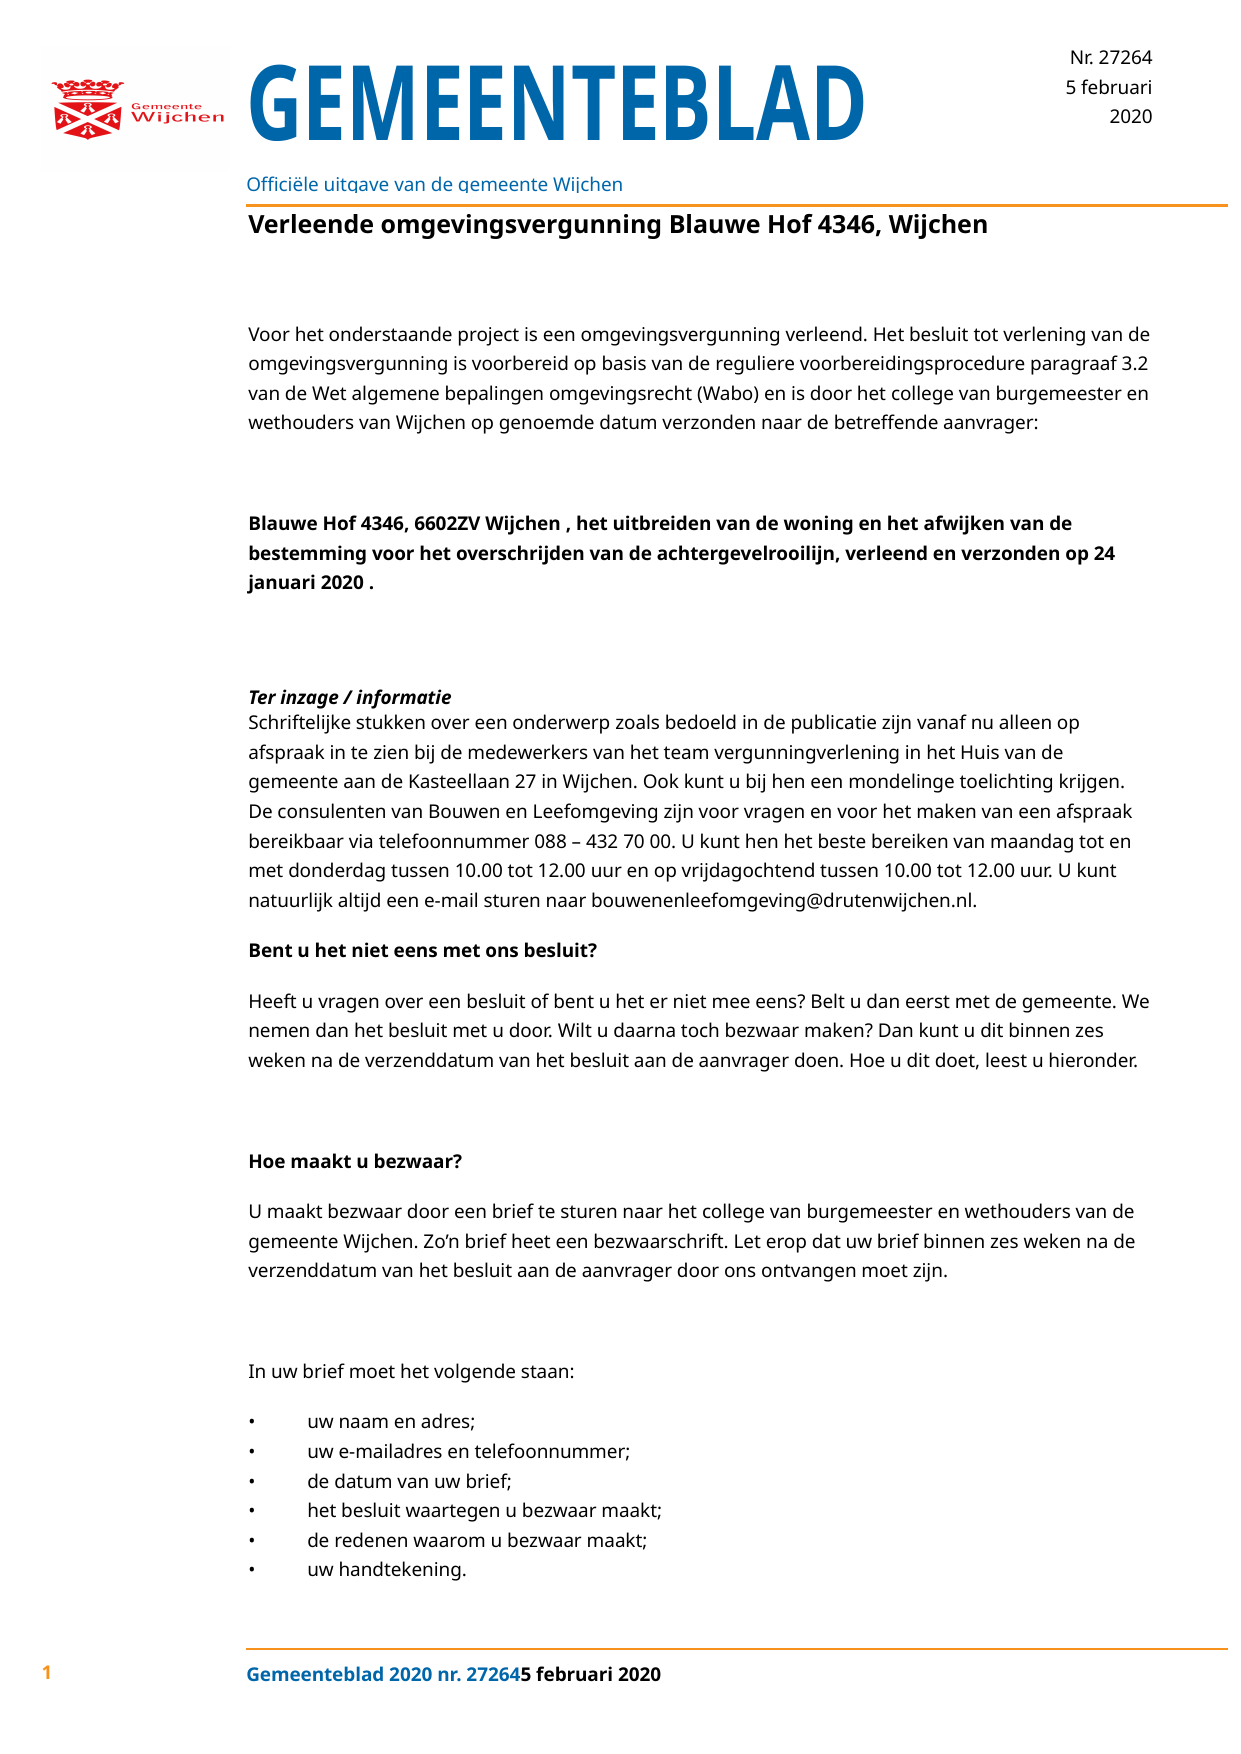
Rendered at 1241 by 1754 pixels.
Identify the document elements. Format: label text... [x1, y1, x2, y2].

list de redenen waarom u bezwaar maakt; [248, 1527, 1152, 1553]
text U maakt bezwaar door een brief te sturen naar het college van burgemeester en wethouders van de gemeente Wijchen. Zo’n brief heet een bezwaarschrift. Let erop dat uw brief binnen zes weken na de verzenddatum van het besluit aan de aanvrager door ons ontvangen moet zijn. [248, 1198, 1152, 1283]
text Blauwe Hof 4346, 6602ZV Wijchen , het uitbreiden van de woning en het afwijken van de bestemming voor het overschrijden van de achtergevelrooilijn, verleend en verzonden op 24 januari 2020 . [248, 510, 1152, 595]
text Heeft u vragen over een besluit of bent u het er niet mee eens? Belt u dan eerst met de gemeente. We nemen dan het besluit met u door. Wilt u daarna toch bezwaar maken? Dan kunt u dit binnen zes weken na de verzenddatum van het besluit aan de aanvrager doen. Hoe u dit doet, leest u hieronder. [248, 988, 1152, 1073]
text Verleende omgevingsvergunning Blauwe Hof 4346, Wijchen [248, 207, 1152, 241]
list uw handtekening. [248, 1557, 1152, 1582]
list de datum van uw brief; [248, 1468, 1152, 1494]
list het besluit waartegen u bezwaar maakt; [248, 1497, 1152, 1523]
list uw naam en adres; [248, 1409, 1152, 1434]
text In uw brief moet het volgende staan: [248, 1358, 1152, 1384]
picture [41, 47, 231, 172]
text Voor het onderstaande project is een omgevingsvergunning verleend. Het besluit tot verlening van de omgevingsvergunning is voorbereid op basis van de reguliere voorbereidingsprocedure paragraaf 3.2 van de Wet algemene bepalingen omgevingsrecht (Wabo) en is door het college van burgemeester en wethouders van Wijchen op genoemde datum verzonden naar de betreffende aanvrager: [248, 321, 1152, 435]
text Hoe maakt u bezwaar? [248, 1148, 1152, 1174]
list uw e-mailadres en telefoonnummer; [248, 1438, 1152, 1464]
text Bent u het niet eens met ons besluit? [248, 937, 1152, 963]
text Ter inzage / informatie [248, 684, 1152, 709]
text Schriftelijke stukken over een onderwerp zoals bedoeld in de publicatie zijn vanaf nu alleen op afspraak in te zien bij de medewerkers van het team vergunningverlening in het Huis van de gemeente aan de Kasteellaan 27 in Wijchen. Ook kunt u bij hen een mondelinge toelichting krijgen. De consulenten van Bouwen en Leefomgeving zijn voor vragen en voor het maken van een afspraak bereikbaar via telefoonnummer 088 – 432 70 00. U kunt hen het beste bereiken van maandag tot en met donderdag tussen 10.00 tot 12.00 uur en op vrijdagochtend tussen 10.00 tot 12.00 uur. U kunt natuurlijk altijd een e-mail sturen naar bouwenenleefomgeving@drutenwijchen.nl. [248, 709, 1152, 913]
